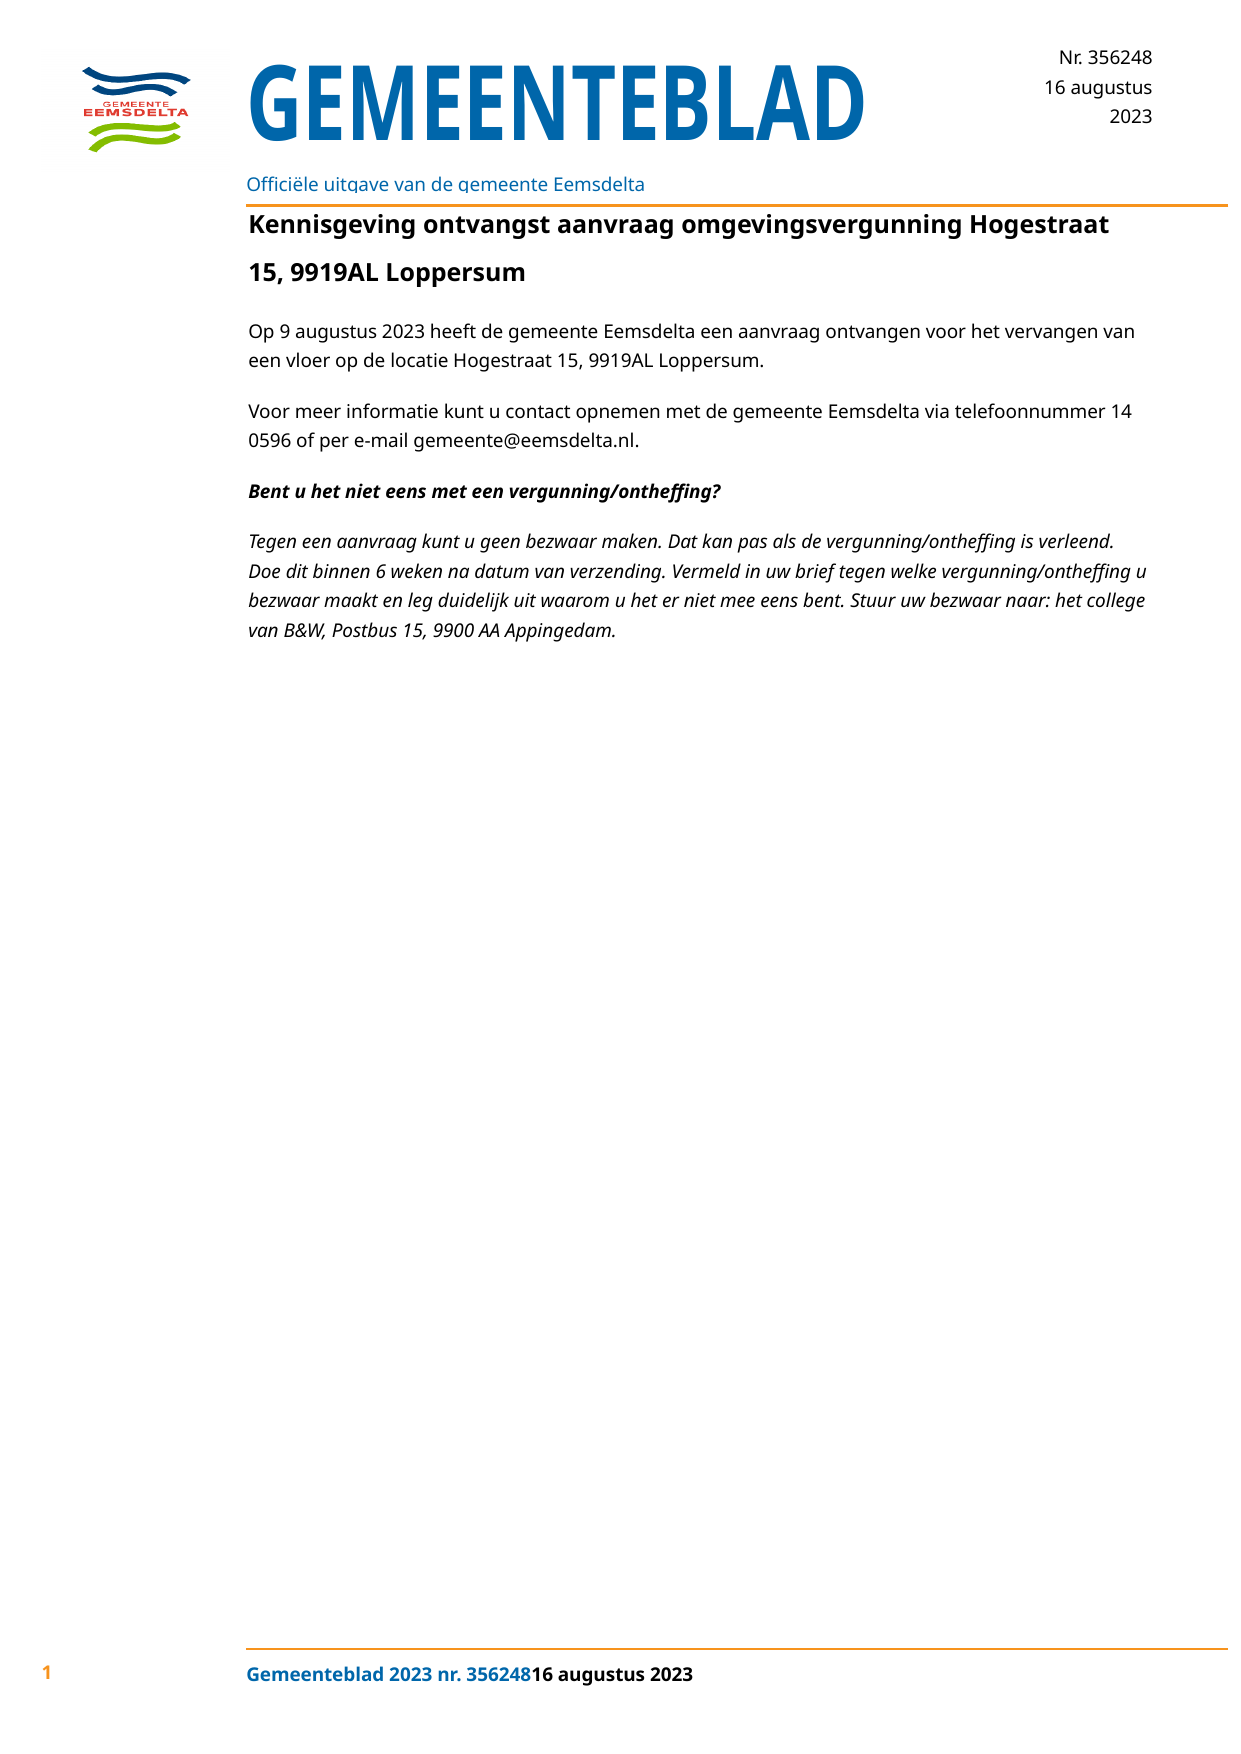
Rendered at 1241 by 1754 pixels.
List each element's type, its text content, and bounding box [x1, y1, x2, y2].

text Voor meer informatie kunt u contact opnemen met de gemeente Eemsdelta via telefoonnummer 14 0596 of per e-mail gemeente@eemsdelta.nl. [248, 398, 1152, 453]
picture [41, 47, 231, 172]
text Op 9 augustus 2023 heeft de gemeente Eemsdelta een aanvraag ontvangen voor het vervangen van een vloer op de locatie Hogestraat 15, 9919AL Loppersum. [248, 318, 1152, 373]
text Tegen een aanvraag kunt u geen bezwaar maken. Dat kan pas als de vergunning/ontheffing is verleend. Doe dit binnen 6 weken na datum van verzending. Vermeld in uw brief tegen welke vergunning/ontheffing u bezwaar maakt en leg duidelijk uit waarom u het er niet mee eens bent. Stuur uw bezwaar naar: het college van B&W, Postbus 15, 9900 AA Appingedam. [248, 528, 1152, 643]
text Bent u het niet eens met een vergunning/ontheffing? [248, 478, 1152, 504]
text Kennisgeving ontvangst aanvraag omgevingsvergunning Hogestraat 15, 9919AL Loppersum [248, 207, 1152, 288]
